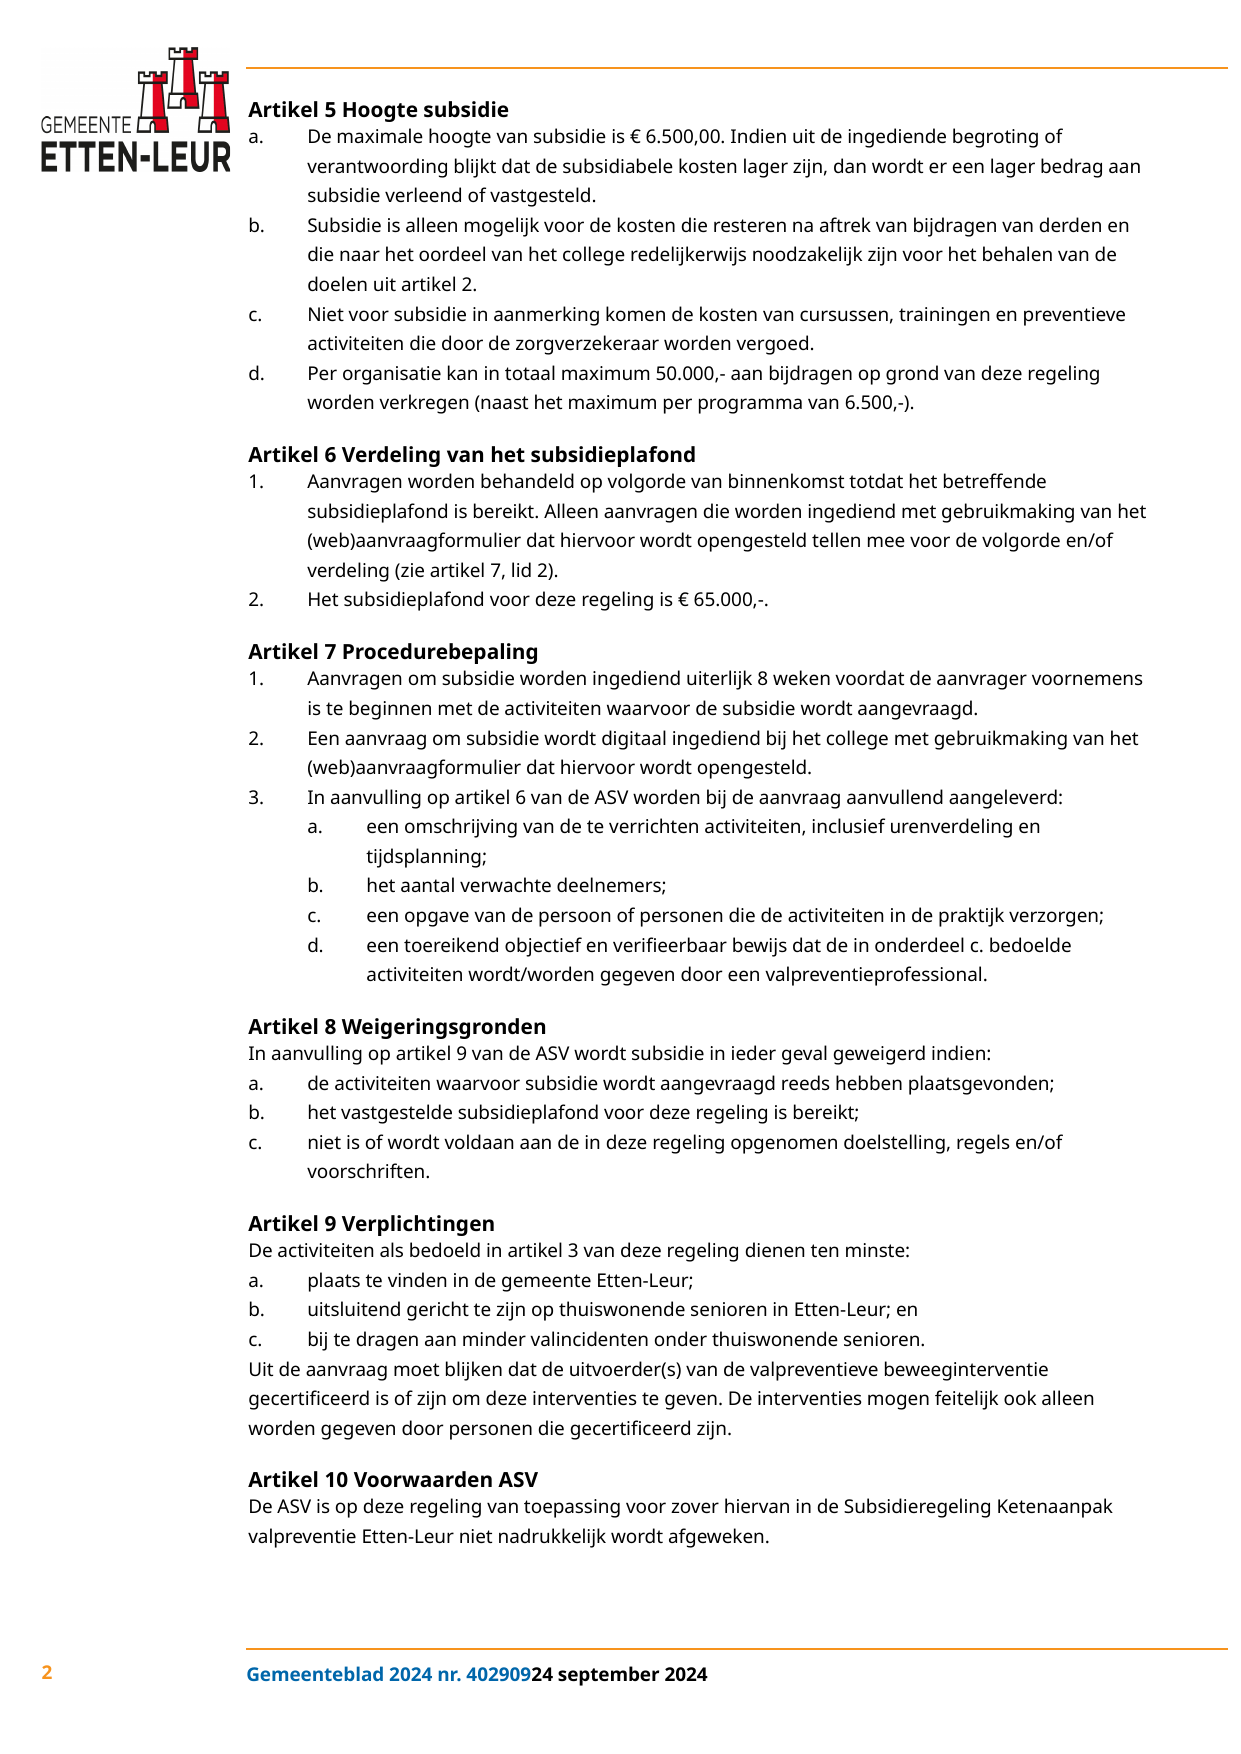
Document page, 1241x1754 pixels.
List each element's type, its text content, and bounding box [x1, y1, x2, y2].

text Artikel 9 Verplichtingen [248, 1209, 1152, 1237]
list een omschrijving van de te verrichten activiteiten, inclusief urenverdeling en tijdsplanning; [307, 813, 1152, 869]
list Per organisatie kan in totaal maximum 50.000,- aan bijdragen op grond van deze regeling worden verkregen (naast het maximum per programma van 6.500,-). [248, 360, 1152, 415]
list Het subsidieplafond voor deze regeling is € 65.000,-. [248, 587, 1152, 612]
list In aanvulling op artikel 6 van de ASV worden bij de aanvraag aanvullend aangeleverd: [248, 784, 1152, 809]
picture [41, 47, 231, 172]
text Artikel 6 Verdeling van het subsidieplafond [248, 440, 1152, 468]
list Subsidie is alleen mogelijk voor de kosten die resteren na aftrek van bijdragen van derden en die naar het oordeel van het college redelijkerwijs noodzakelijk zijn voor het behalen van de doelen uit artikel 2. [248, 212, 1152, 297]
list het vastgestelde subsidieplafond voor deze regeling is bereikt; [248, 1099, 1152, 1125]
text De ASV is op deze regeling van toepassing voor zover hiervan in de Subsidieregeling Ketenaanpak valpreventie Etten-Leur niet nadrukkelijk wordt afgeweken. [248, 1494, 1152, 1549]
text Artikel 8 Weigeringsgronden [248, 1012, 1152, 1040]
text In aanvulling op artikel 9 van de ASV wordt subsidie in ieder geval geweigerd indien: [248, 1040, 1152, 1066]
list Aanvragen worden behandeld op volgorde van binnenkomst totdat het betreffende subsidieplafond is bereikt. Alleen aanvragen die worden ingediend met gebruikmaking van het (web)aanvraagformulier dat hiervoor wordt opengesteld tellen mee voor de volgorde en/of verdeling (zie artikel 7, lid 2). [248, 468, 1152, 583]
text Artikel 5 Hoogte subsidie [248, 95, 1152, 123]
list het aantal verwachte deelnemers; [307, 873, 1152, 898]
list Niet voor subsidie in aanmerking komen de kosten van cursussen, trainingen en preventieve activiteiten die door de zorgverzekeraar worden vergoed. [248, 301, 1152, 356]
list de activiteiten waarvoor subsidie wordt aangevraagd reeds hebben plaatsgevonden; [248, 1070, 1152, 1096]
text Artikel 10 Voorwaarden ASV [248, 1465, 1152, 1494]
text Artikel 7 Procedurebepaling [248, 637, 1152, 666]
text De activiteiten als bedoeld in artikel 3 van deze regeling dienen ten minste: [248, 1237, 1152, 1263]
list uitsluitend gericht te zijn op thuiswonende senioren in Etten-Leur; en [248, 1297, 1152, 1322]
list De maximale hoogte van subsidie is € 6.500,00. Indien uit de ingediende begroting of verantwoording blijkt dat de subsidiabele kosten lager zijn, dan wordt er een lager bedrag aan subsidie verleend of vastgesteld. [248, 123, 1152, 208]
list een opgave van de persoon of personen die de activiteiten in de praktijk verzorgen; [307, 902, 1152, 928]
list Een aanvraag om subsidie wordt digitaal ingediend bij het college met gebruikmaking van het (web)aanvraagformulier dat hiervoor wordt opengesteld. [248, 725, 1152, 780]
list een toereikend objectief en verifieerbaar bewijs dat de in onderdeel c. bedoelde activiteiten wordt/worden gegeven door een valpreventieprofessional. [307, 932, 1152, 987]
list Aanvragen om subsidie worden ingediend uiterlijk 8 weken voordat de aanvrager voornemens is te beginnen met de activiteiten waarvoor de subsidie wordt aangevraagd. [248, 666, 1152, 721]
list niet is of wordt voldaan aan de in deze regeling opgenomen doelstelling, regels en/of voorschriften. [248, 1129, 1152, 1184]
list plaats te vinden in de gemeente Etten-Leur; [248, 1267, 1152, 1293]
list bij te dragen aan minder valincidenten onder thuiswonende senioren. [248, 1326, 1152, 1352]
text Uit de aanvraag moet blijken dat de uitvoerder(s) van de valpreventieve beweeginterventie gecertificeerd is of zijn om deze interventies te geven. De interventies mogen feitelijk ook alleen worden gegeven door personen die gecertificeerd zijn. [248, 1356, 1152, 1441]
